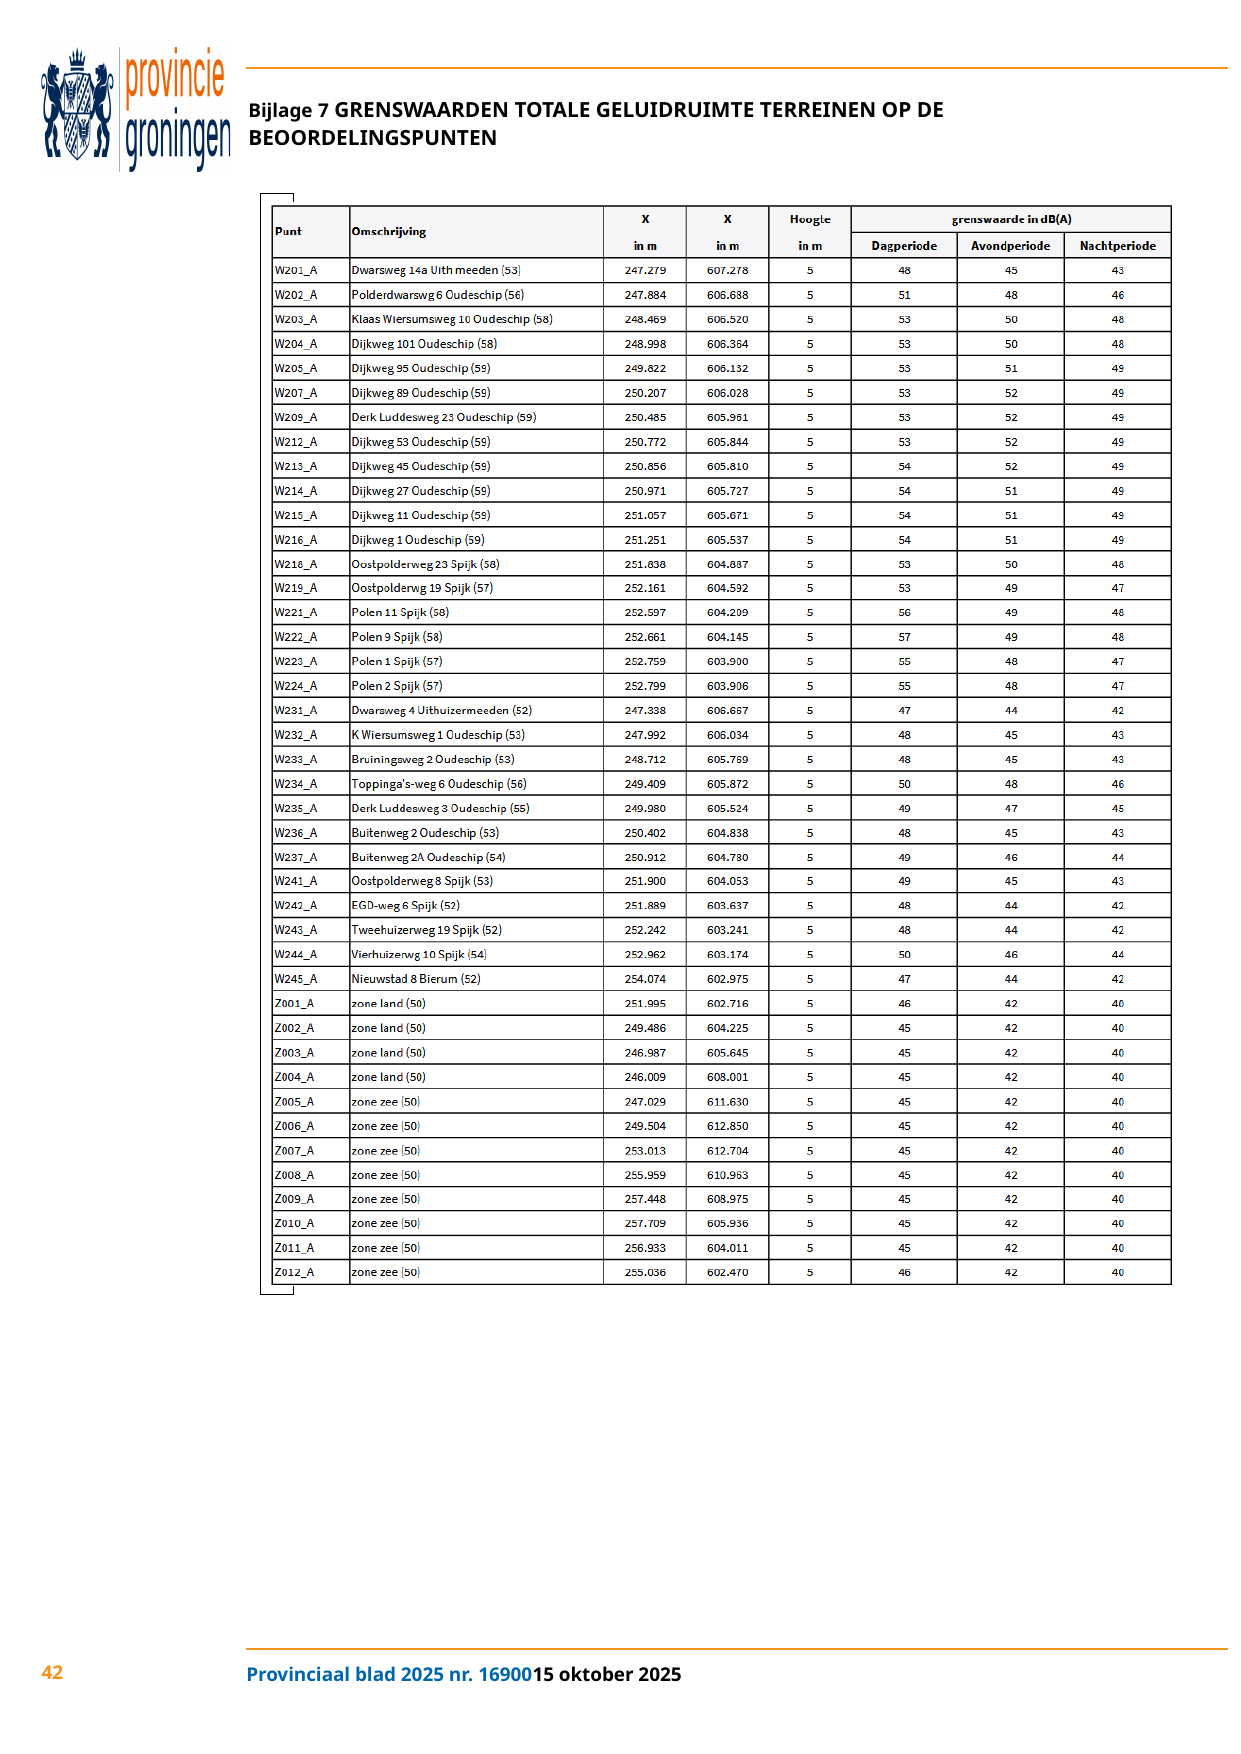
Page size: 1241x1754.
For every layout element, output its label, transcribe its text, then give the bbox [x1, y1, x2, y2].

text Bijlage 7 GRENSWAARDEN TOTALE GELUIDRUIMTE TERREINEN OP DE BEOORDELINGSPUNTEN [248, 95, 1152, 152]
picture [268, 202, 1173, 1286]
picture [41, 47, 231, 172]
